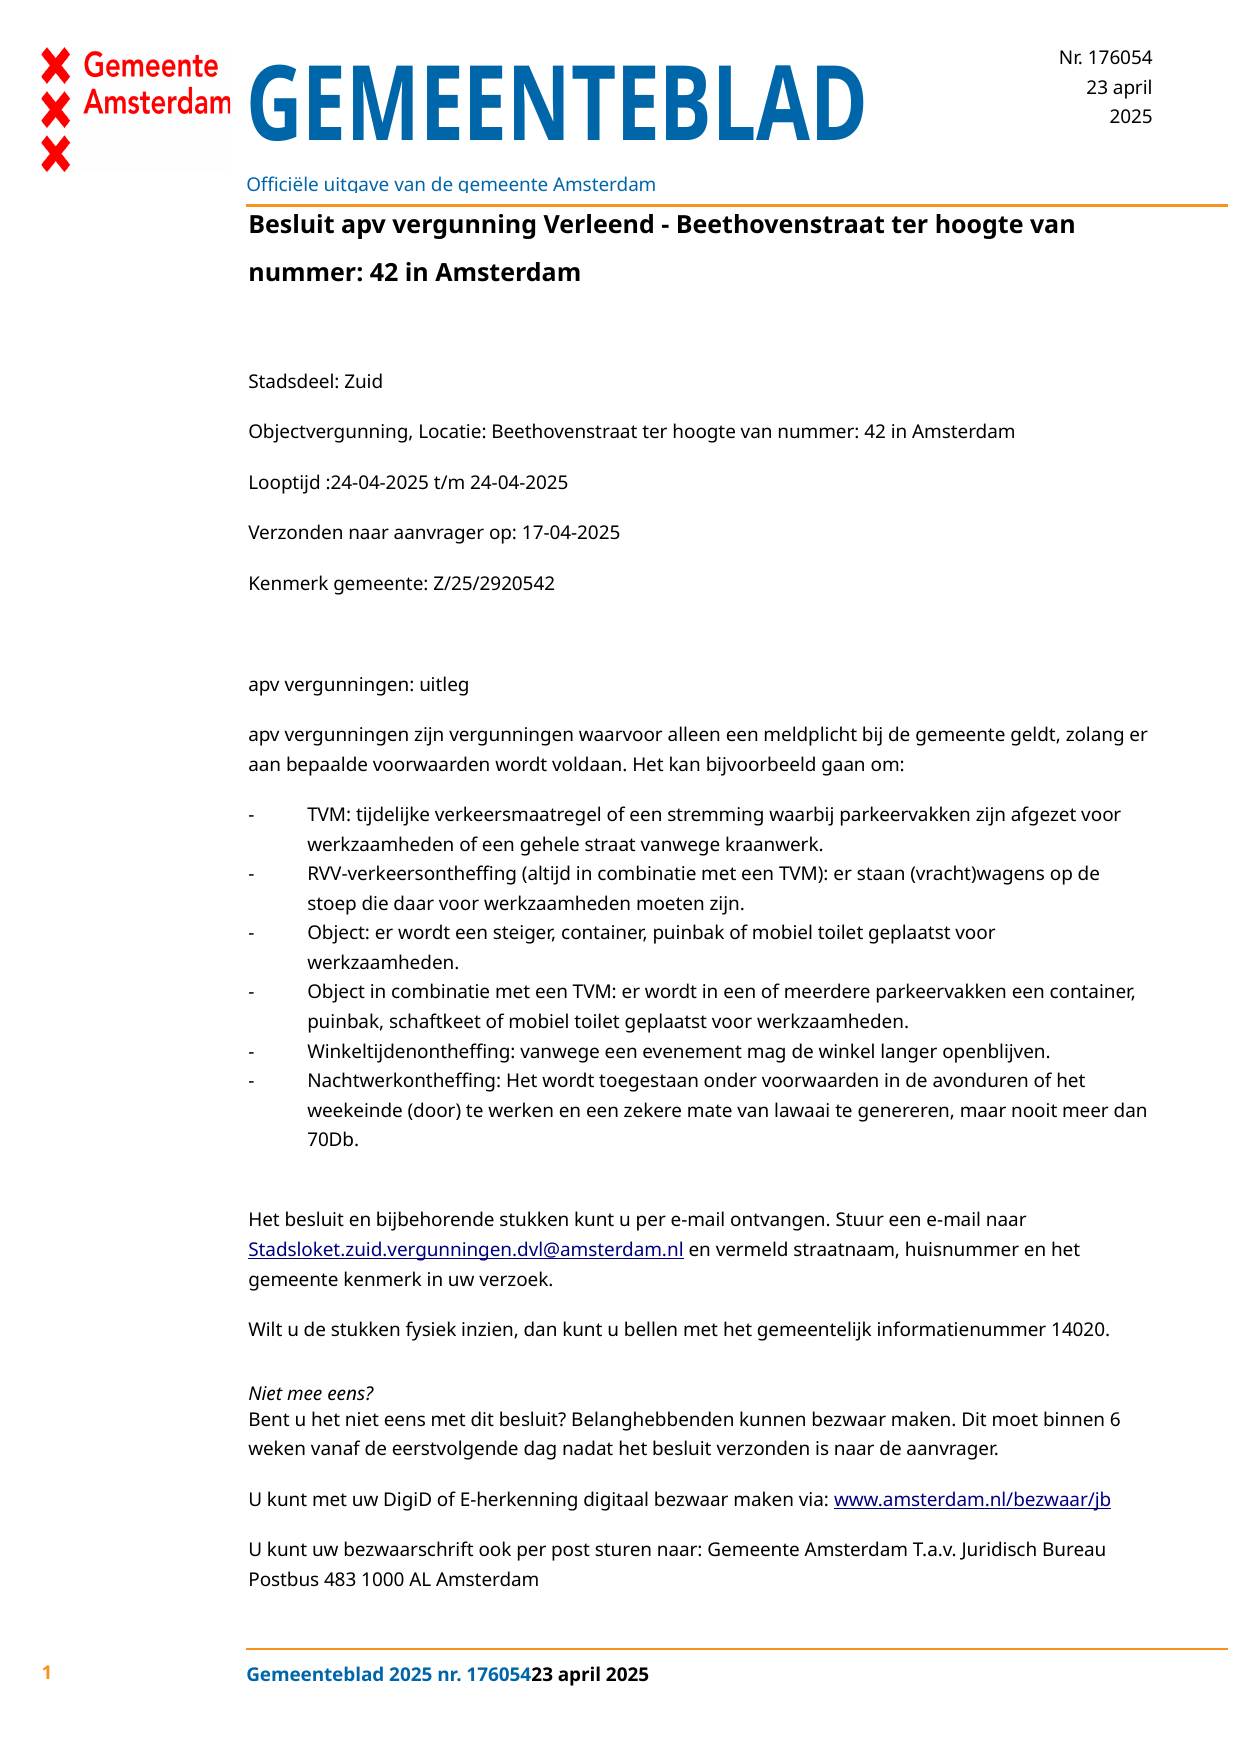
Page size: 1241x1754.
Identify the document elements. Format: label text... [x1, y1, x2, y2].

text Bent u het niet eens met dit besluit? Belanghebbenden kunnen bezwaar maken. Dit moet binnen 6 weken vanaf de eerstvolgende dag nadat het besluit verzonden is naar de aanvrager. [248, 1406, 1152, 1461]
list TVM: tijdelijke verkeersmaatregel of een stremming waarbij parkeervakken zijn afgezet voor werkzaamheden of een gehele straat vanwege kraanwerk. [248, 801, 1152, 857]
list Object in combinatie met een TVM: er wordt in een of meerdere parkeervakken een container, puinbak, schaftkeet of mobiel toilet geplaatst voor werkzaamheden. [248, 979, 1152, 1034]
text apv vergunningen zijn vergunningen waarvoor alleen een meldplicht bij de gemeente geldt, zolang er aan bepaalde voorwaarden wordt voldaan. Het kan bijvoorbeeld gaan om: [248, 721, 1152, 777]
text Kenmerk gemeente: Z/25/2920542 [248, 570, 1152, 596]
text Besluit apv vergunning Verleend - Beethovenstraat ter hoogte van nummer: 42 in Amsterdam [248, 207, 1152, 288]
text Objectvergunning, Locatie: Beethovenstraat ter hoogte van nummer: 42 in Amsterdam [248, 419, 1152, 444]
text U kunt met uw DigiD of E-herkenning digitaal bezwaar maken via: www.amsterdam.nl/bezwaar/jb [248, 1486, 1152, 1512]
picture [41, 47, 231, 172]
text Verzonden naar aanvrager op: 17-04-2025 [248, 519, 1152, 545]
text apv vergunningen: uitleg [248, 671, 1152, 697]
text U kunt uw bezwaarschrift ook per post sturen naar: Gemeente Amsterdam T.a.v. Juridisch Bureau Postbus 483 1000 AL Amsterdam [248, 1536, 1152, 1592]
text Looptijd :24-04-2025 t/m 24-04-2025 [248, 469, 1152, 495]
text Wilt u de stukken fysiek inzien, dan kunt u bellen met het gemeentelijk informatienummer 14020. [248, 1316, 1152, 1342]
list Object: er wordt een steiger, container, puinbak of mobiel toilet geplaatst voor werkzaamheden. [248, 919, 1152, 975]
list RVV-verkeersontheffing (altijd in combinatie met een TVM): er staan (vracht)wagens op de stoep die daar voor werkzaamheden moeten zijn. [248, 860, 1152, 916]
text Het besluit en bijbehorende stukken kunt u per e-mail ontvangen. Stuur een e-mail naar Stadsloket.zuid.vergunningen.dvl@amsterdam.nl en vermeld straatnaam, huisnummer en het gemeente kenmerk in uw verzoek. [248, 1207, 1152, 1292]
list Nachtwerkontheffing: Het wordt toegestaan onder voorwaarden in de avonduren of het weekeinde (door) te werken en een zekere mate van lawaai te genereren, maar nooit meer dan 70Db. [248, 1067, 1152, 1152]
list Winkeltijdenontheffing: vanwege een evenement mag de winkel langer openblijven. [248, 1038, 1152, 1064]
text Stadsdeel: Zuid [248, 368, 1152, 394]
text Niet mee eens? [248, 1380, 1152, 1406]
